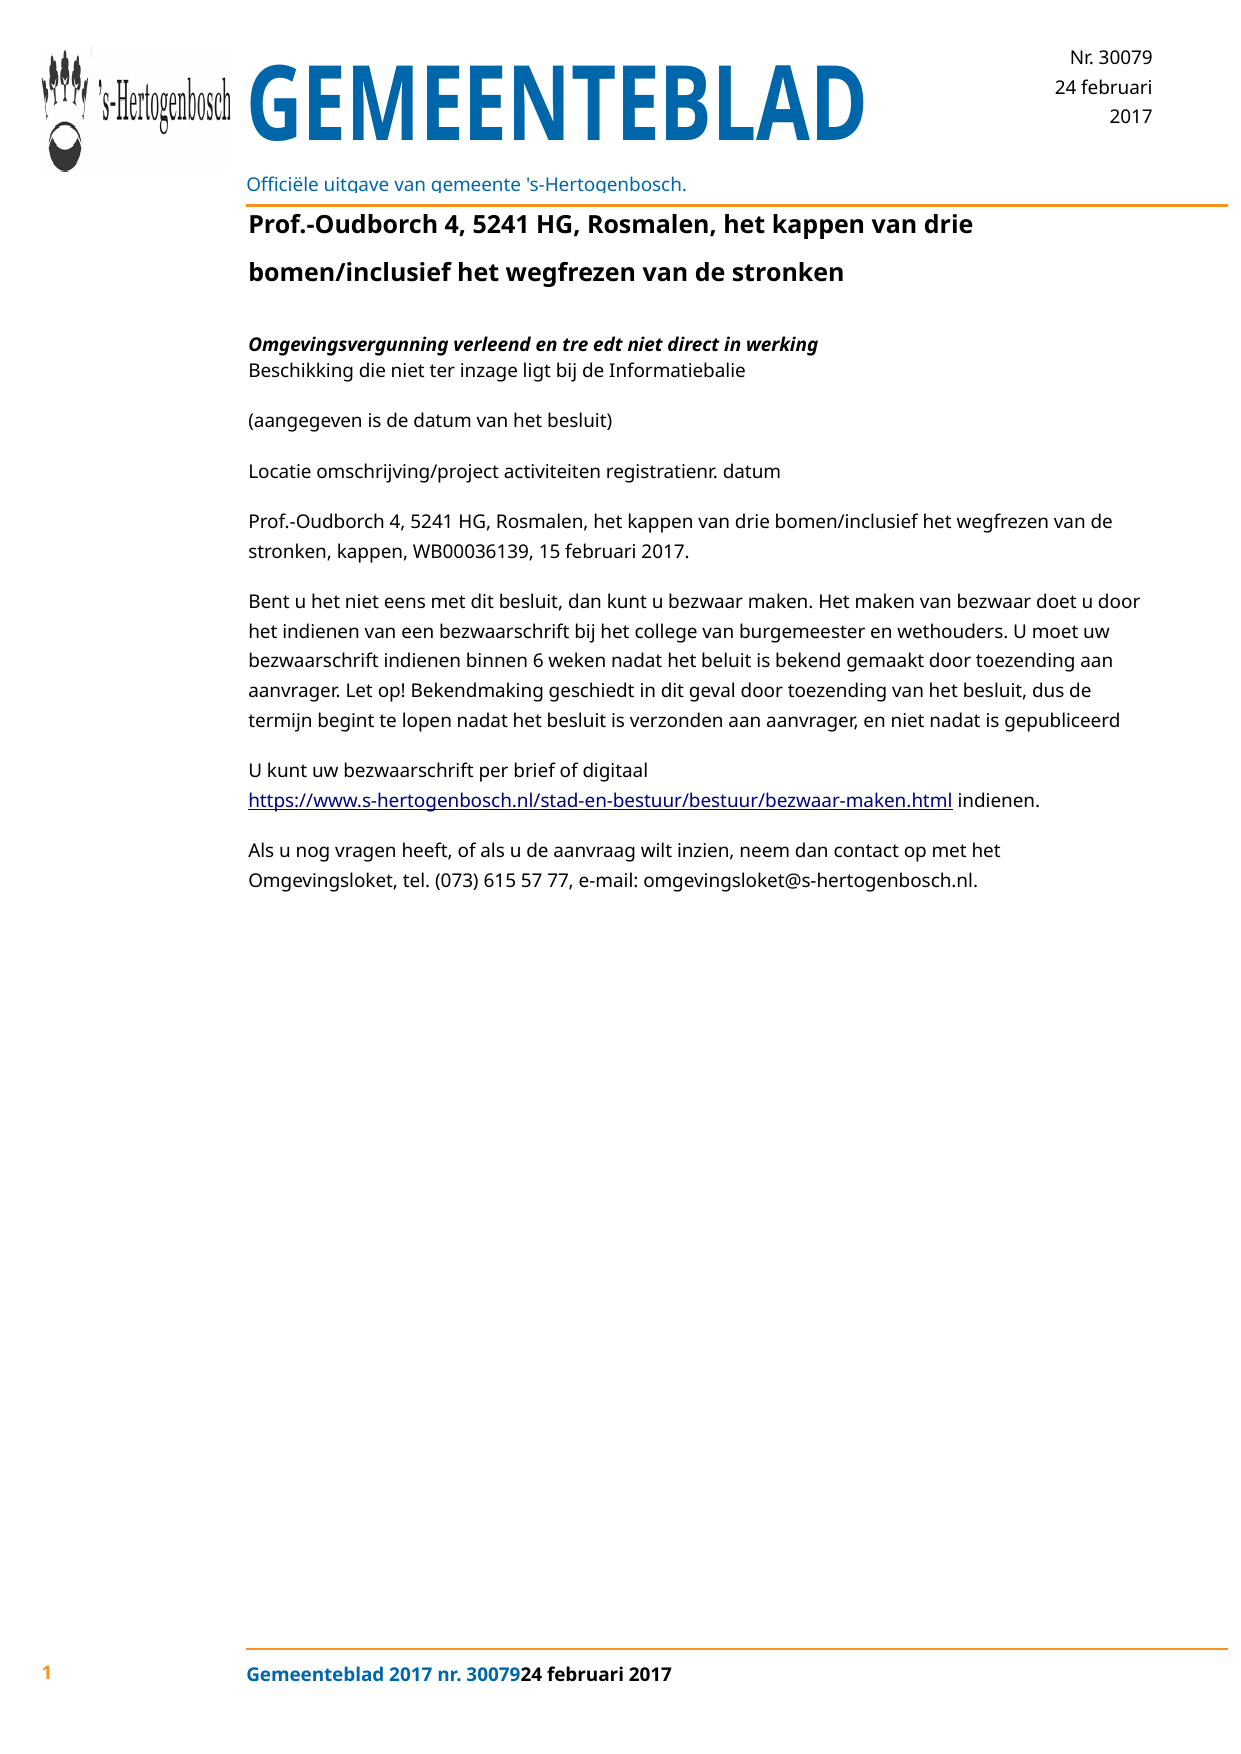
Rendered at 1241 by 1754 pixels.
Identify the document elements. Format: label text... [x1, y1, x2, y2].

text Omgevingsvergunning verleend en tre edt niet direct in werking [248, 331, 1152, 357]
text Locatie omschrijving/project activiteiten registratienr. datum [248, 458, 1152, 484]
text Prof.-Oudborch 4, 5241 HG, Rosmalen, het kappen van drie bomen/inclusief het wegfrezen van de stronken, kappen, WB00036139, 15 februari 2017. [248, 508, 1152, 564]
text Beschikking die niet ter inzage ligt bij de Informatiebalie [248, 357, 1152, 383]
picture [41, 47, 231, 172]
text (aangegeven is de datum van het besluit) [248, 408, 1152, 433]
text U kunt uw bezwaarschrift per brief of digitaal https://www.s-hertogenbosch.nl/stad-en-bestuur/bestuur/bezwaar-maken.html indienen. [248, 757, 1152, 812]
text Als u nog vragen heeft, of als u de aanvraag wilt inzien, neem dan contact op met het Omgevingsloket, tel. (073) 615 57 77, e-mail: omgevingsloket@s-hertogenbosch.nl. [248, 837, 1152, 892]
text Prof.-Oudborch 4, 5241 HG, Rosmalen, het kappen van drie bomen/inclusief het wegfrezen van de stronken [248, 207, 1152, 288]
text Bent u het niet eens met dit besluit, dan kunt u bezwaar maken. Het maken van bezwaar doet u door het indienen van een bezwaarschrift bij het college van burgemeester en wethouders. U moet uw bezwaarschrift indienen binnen 6 weken nadat het beluit is bekend gemaakt door toezending aan aanvrager. Let op! Bekendmaking geschiedt in dit geval door toezending van het besluit, dus de termijn begint te lopen nadat het besluit is verzonden aan aanvrager, en niet nadat is gepubliceerd [248, 588, 1152, 732]
